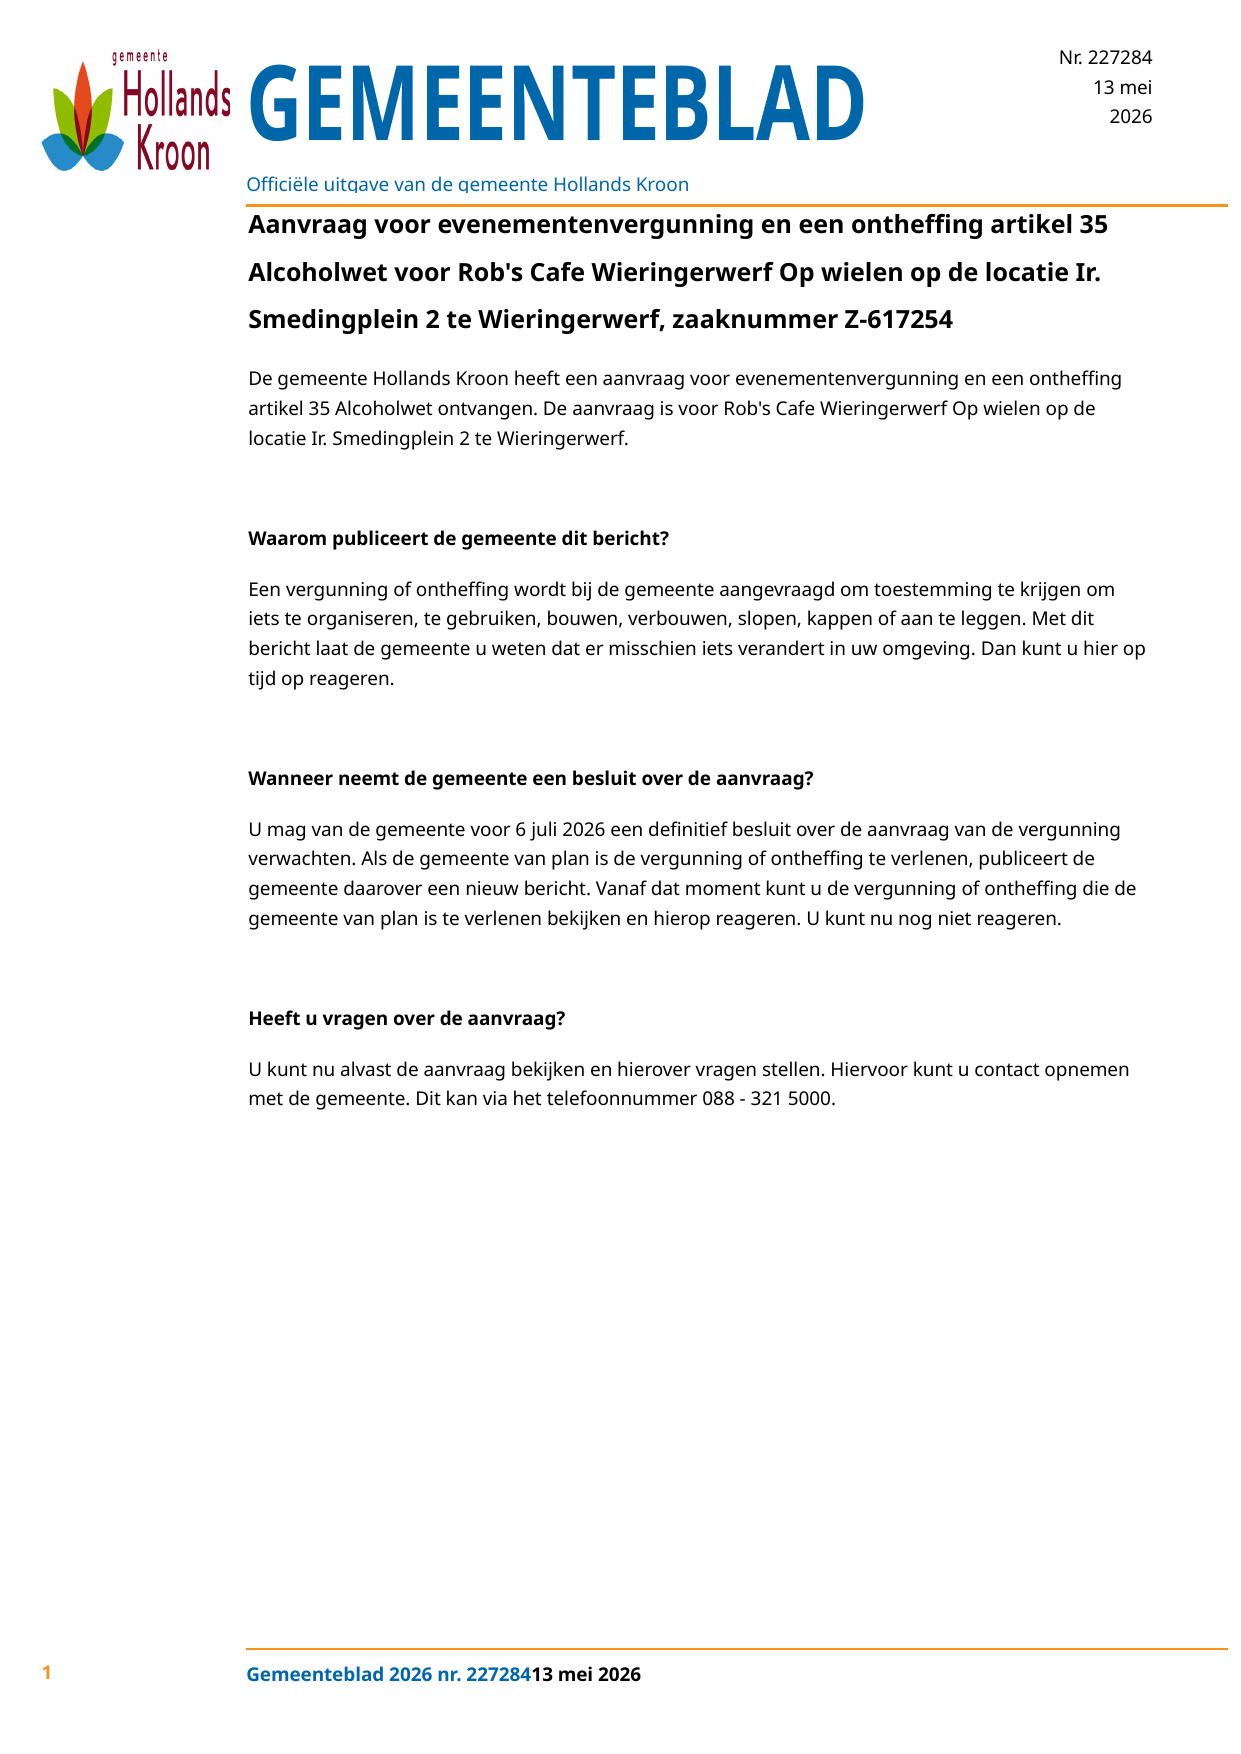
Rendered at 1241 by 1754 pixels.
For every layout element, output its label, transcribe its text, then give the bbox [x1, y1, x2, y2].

text De gemeente Hollands Kroon heeft een aanvraag voor evenementenvergunning en een ontheffing artikel 35 Alcoholwet ontvangen. De aanvraag is voor Rob's Cafe Wieringerwerf Op wielen op de locatie Ir. Smedingplein 2 te Wieringerwerf. [248, 366, 1152, 450]
text U kunt nu alvast de aanvraag bekijken en hierover vragen stellen. Hiervoor kunt u contact opnemen met de gemeente. Dit kan via het telefoonnummer 088 - 321 5000. [248, 1056, 1152, 1111]
text U mag van de gemeente voor 6 juli 2026 een definitief besluit over de aanvraag van de vergunning verwachten. Als de gemeente van plan is de vergunning of ontheffing te verlenen, publiceert de gemeente daarover een nieuw bericht. Vanaf dat moment kunt u de vergunning of ontheffing die de gemeente van plan is te verlenen bekijken en hierop reageren. U kunt nu nog niet reageren. [248, 816, 1152, 930]
text Heeft u vragen over de aanvraag? [248, 1006, 1152, 1031]
text Waarom publiceert de gemeente dit bericht? [248, 526, 1152, 551]
text Een vergunning of ontheffing wordt bij de gemeente aangevraagd om toestemming te krijgen om iets te organiseren, te gebruiken, bouwen, verbouwen, slopen, kappen of aan te leggen. Met dit bericht laat de gemeente u weten dat er misschien iets verandert in uw omgeving. Dan kunt u hier op tijd op reageren. [248, 576, 1152, 690]
text Aanvraag voor evenementenvergunning en een ontheffing artikel 35 Alcoholwet voor Rob's Cafe Wieringerwerf Op wielen op de locatie Ir. Smedingplein 2 te Wieringerwerf, zaaknummer Z-617254 [248, 207, 1152, 336]
picture [41, 47, 231, 172]
text Wanneer neemt de gemeente een besluit over de aanvraag? [248, 766, 1152, 791]
